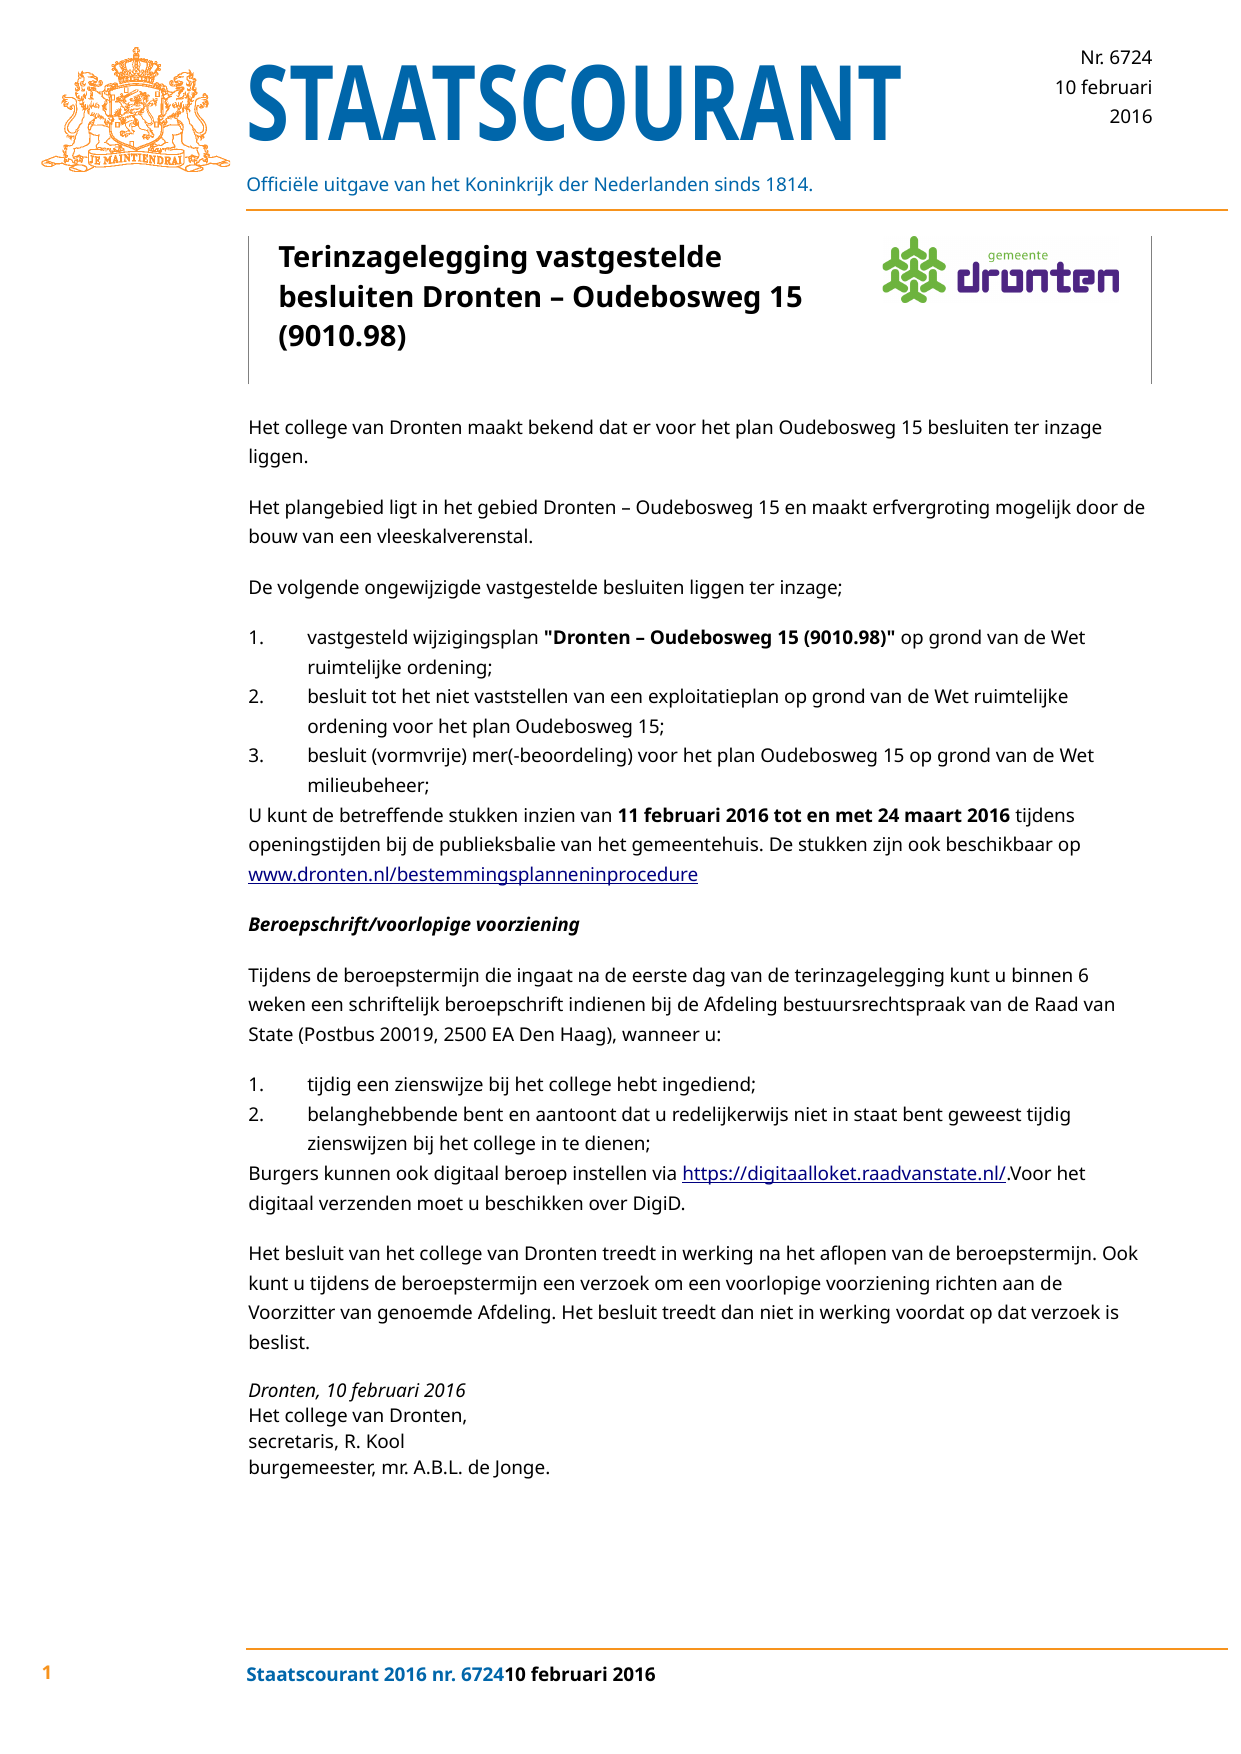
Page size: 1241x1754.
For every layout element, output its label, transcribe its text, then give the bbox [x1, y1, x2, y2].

text burgemeester, mr. A.B.L. de Jonge. [248, 1454, 1152, 1480]
picture [882, 236, 1119, 303]
table_header [850, 303, 1151, 384]
table_header [1119, 236, 1151, 302]
table_header Terinzagelegging vastgestelde besluiten Dronten – Oudebosweg 15 (9010.98) [249, 236, 850, 384]
list belanghebbende bent en aantoont dat u redelijkerwijs niet in staat bent geweest tijdig zienswijzen bij het college in te dienen; [248, 1101, 1152, 1156]
list besluit tot het niet vaststellen van een exploitatieplan op grond van de Wet ruimtelijke ordening voor het plan Oudebosweg 15; [248, 683, 1152, 739]
text Beroepschrift/voorlopige voorziening [248, 911, 1152, 937]
table_header [850, 236, 882, 302]
list besluit (vormvrije) mer(-beoordeling) voor het plan Oudebosweg 15 op grond van de Wet milieubeheer; [248, 743, 1152, 798]
text Dronten, 10 februari 2016 [248, 1377, 1152, 1402]
text Het college van Dronten maakt bekend dat er voor het plan Oudebosweg 15 besluiten ter inzage liggen. [248, 414, 1152, 469]
text De volgende ongewijzigde vastgestelde besluiten liggen ter inzage; [248, 574, 1152, 600]
text Burgers kunnen ook digitaal beroep instellen via https://digitaalloket.raadvanstate.nl/.Voor het digitaal verzenden moet u beschikken over DigiD. [248, 1160, 1152, 1216]
text secretaris, R. Kool [248, 1428, 1152, 1454]
picture [41, 47, 231, 172]
text Het college van Dronten, [248, 1402, 1152, 1428]
list vastgesteld wijzigingsplan "Dronten – Oudebosweg 15 (9010.98)" op grond van de Wet ruimtelijke ordening; [248, 624, 1152, 680]
text U kunt de betreffende stukken inzien van 11 februari 2016 tot en met 24 maart 2016 tijdens openingstijden bij de publieksbalie van het gemeentehuis. De stukken zijn ook beschikbaar op www.dronten.nl/bestemmingsplanneninprocedure [248, 802, 1152, 887]
list tijdig een zienswijze bij het college hebt ingediend; [248, 1071, 1152, 1097]
text Het plangebied ligt in het gebied Dronten – Oudebosweg 15 en maakt erfvergroting mogelijk door de bouw van een vleeskalverenstal. [248, 494, 1152, 549]
text Tijdens de beroepstermijn die ingaat na de eerste dag van de terinzagelegging kunt u binnen 6 weken een schriftelijk beroepschrift indienen bij de Afdeling bestuursrechtspraak van de Raad van State (Postbus 20019, 2500 EA Den Haag), wanneer u: [248, 962, 1152, 1047]
text Het besluit van het college van Dronten treedt in werking na het aflopen van de beroepstermijn. Ook kunt u tijdens de beroepstermijn een verzoek om een voorlopige voorziening richten aan de Voorzitter van genoemde Afdeling. Het besluit treedt dan niet in werking voordat op dat verzoek is beslist. [248, 1240, 1152, 1355]
